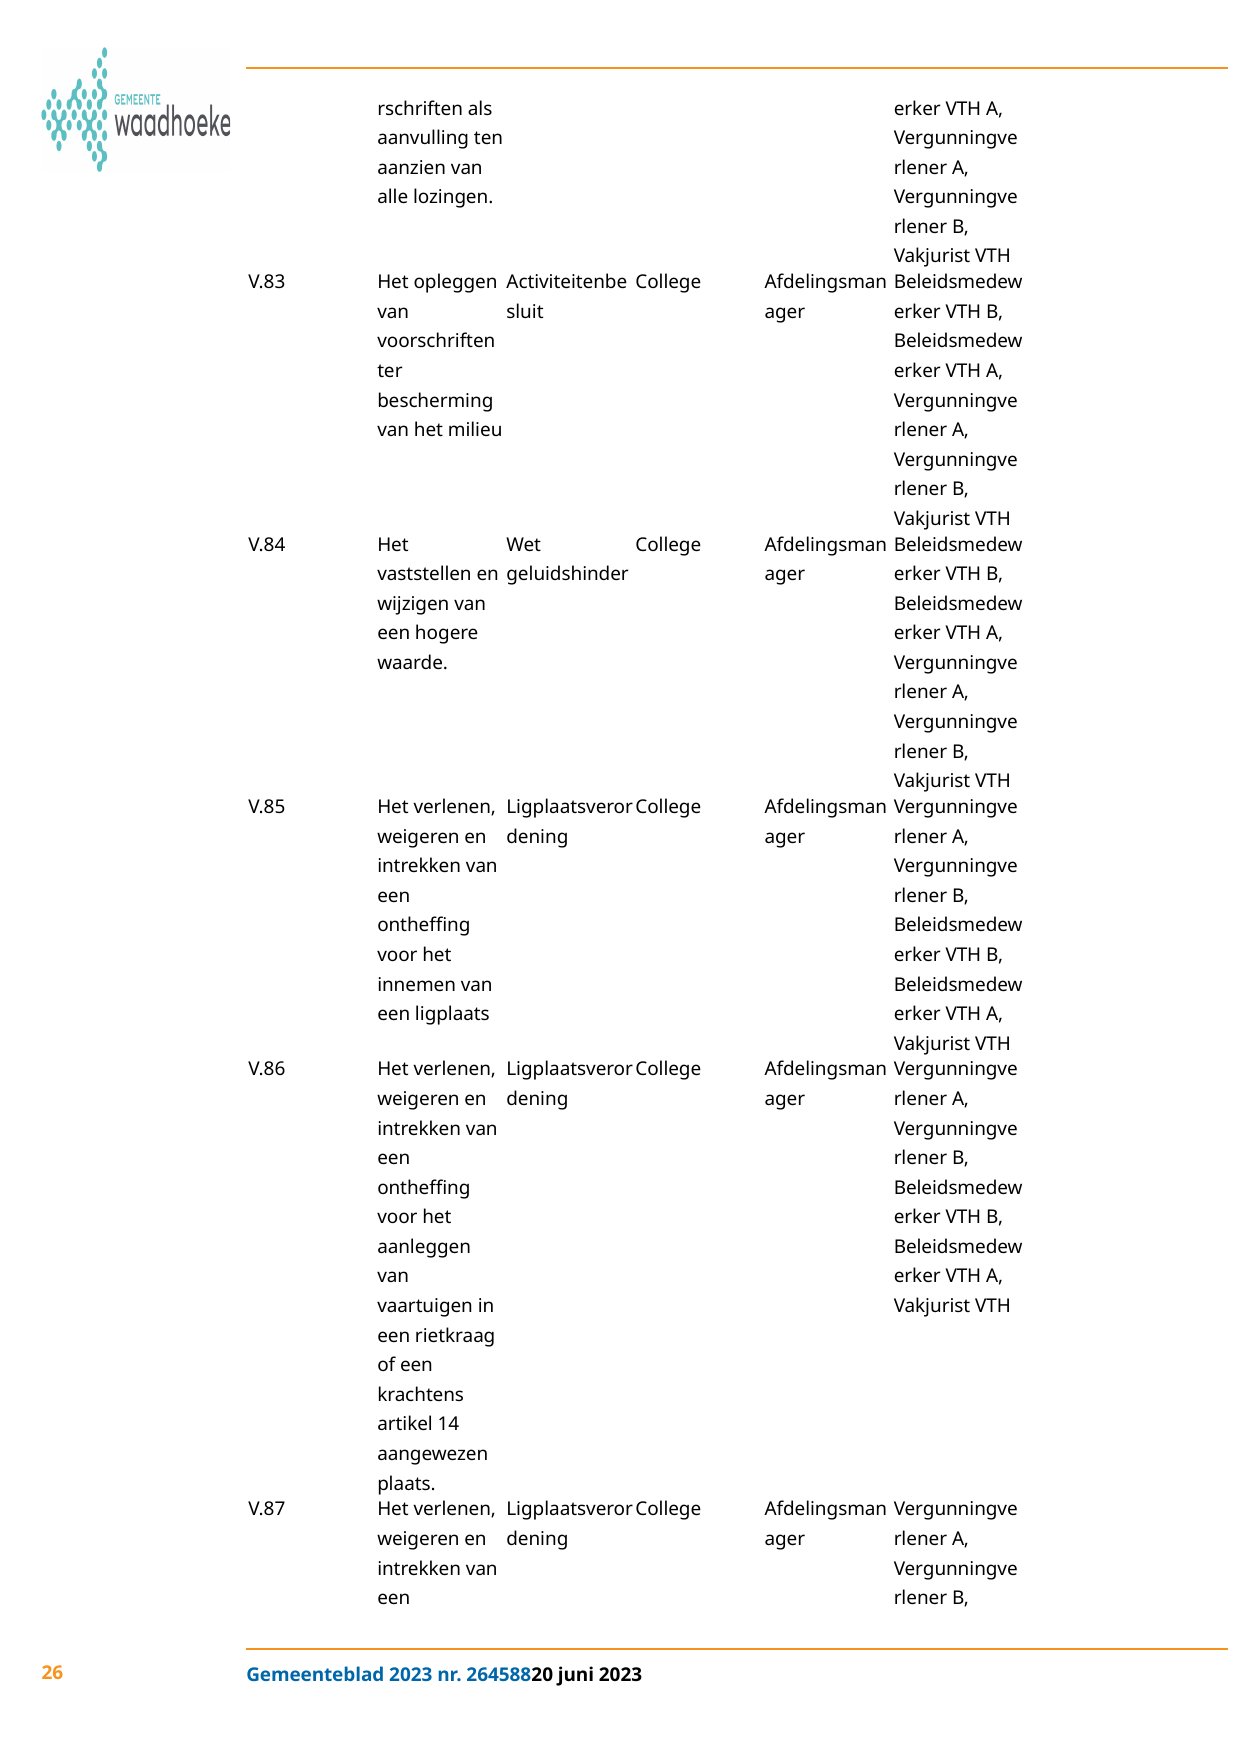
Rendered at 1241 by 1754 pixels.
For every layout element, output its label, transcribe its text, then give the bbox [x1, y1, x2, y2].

table_cell [248, 95, 377, 268]
table_cell Het vaststellen en wijzigen van een hogere waarde. [377, 531, 506, 793]
table_cell Het verlenen, weigeren en intrekken van een [377, 1496, 506, 1610]
table_cell College [635, 1056, 764, 1496]
table_cell Wet geluidshinder [506, 531, 635, 793]
table_cell V.87 [248, 1496, 377, 1610]
table_cell Het opleggen van voorschriften ter bescherming van het milieu [377, 269, 506, 531]
table_cell College [635, 269, 764, 531]
table_cell rschriften als aanvulling ten aanzien van alle lozingen. [377, 95, 506, 268]
table_cell Afdelingsmanager [764, 531, 893, 793]
table_cell V.83 [248, 269, 377, 531]
table_cell Ligplaatsverordening [506, 1496, 635, 1610]
table_cell Beleidsmedewerker VTH B, Beleidsmedewerker VTH A, Vergunningverlener A, Vergunningverlener B, Vakjurist VTH [894, 269, 1022, 531]
table_cell [764, 95, 893, 268]
table_cell Afdelingsmanager [764, 1056, 893, 1496]
table_cell V.84 [248, 531, 377, 793]
table_cell Vergunningverlener A, Vergunningverlener B, Beleidsmedewerker VTH B, Beleidsmedewerker VTH A, Vakjurist VTH [894, 1056, 1022, 1496]
table_cell Vergunningverlener A, Vergunningverlener B, Beleidsmedewerker VTH B, Beleidsmedewerker VTH A, Vakjurist VTH [894, 793, 1022, 1056]
table_cell Activiteitenbesluit [506, 269, 635, 531]
table_cell Beleidsmedewerker VTH B, Beleidsmedewerker VTH A, Vergunningverlener A, Vergunningverlener B, Vakjurist VTH [894, 531, 1022, 793]
table_cell V.85 [248, 793, 377, 1056]
table_cell [635, 95, 764, 268]
table_cell Ligplaatsverordening [506, 793, 635, 1056]
table_cell [506, 95, 635, 268]
table_cell Ligplaatsverordening [506, 1056, 635, 1496]
table_cell Vergunningverlener A, Vergunningverlener B, [894, 1496, 1022, 1610]
table_cell V.86 [248, 1056, 377, 1496]
table_cell erker VTH A, Vergunningverlener A, Vergunningverlener B, Vakjurist VTH [894, 95, 1022, 268]
table_cell Afdelingsmanager [764, 1496, 893, 1610]
table_cell Afdelingsmanager [764, 793, 893, 1056]
table_cell Afdelingsmanager [764, 269, 893, 531]
table_cell Het verlenen, weigeren en intrekken van een ontheffing voor het innemen van een ligplaats [377, 793, 506, 1056]
table_cell Het verlenen, weigeren en intrekken van een ontheffing voor het aanleggen van vaartuigen in een rietkraag of een krachtens artikel 14 aangewezen plaats. [377, 1056, 506, 1496]
table_cell College [635, 793, 764, 1056]
picture [41, 47, 231, 172]
table_cell College [635, 531, 764, 793]
table_cell College [635, 1496, 764, 1610]
